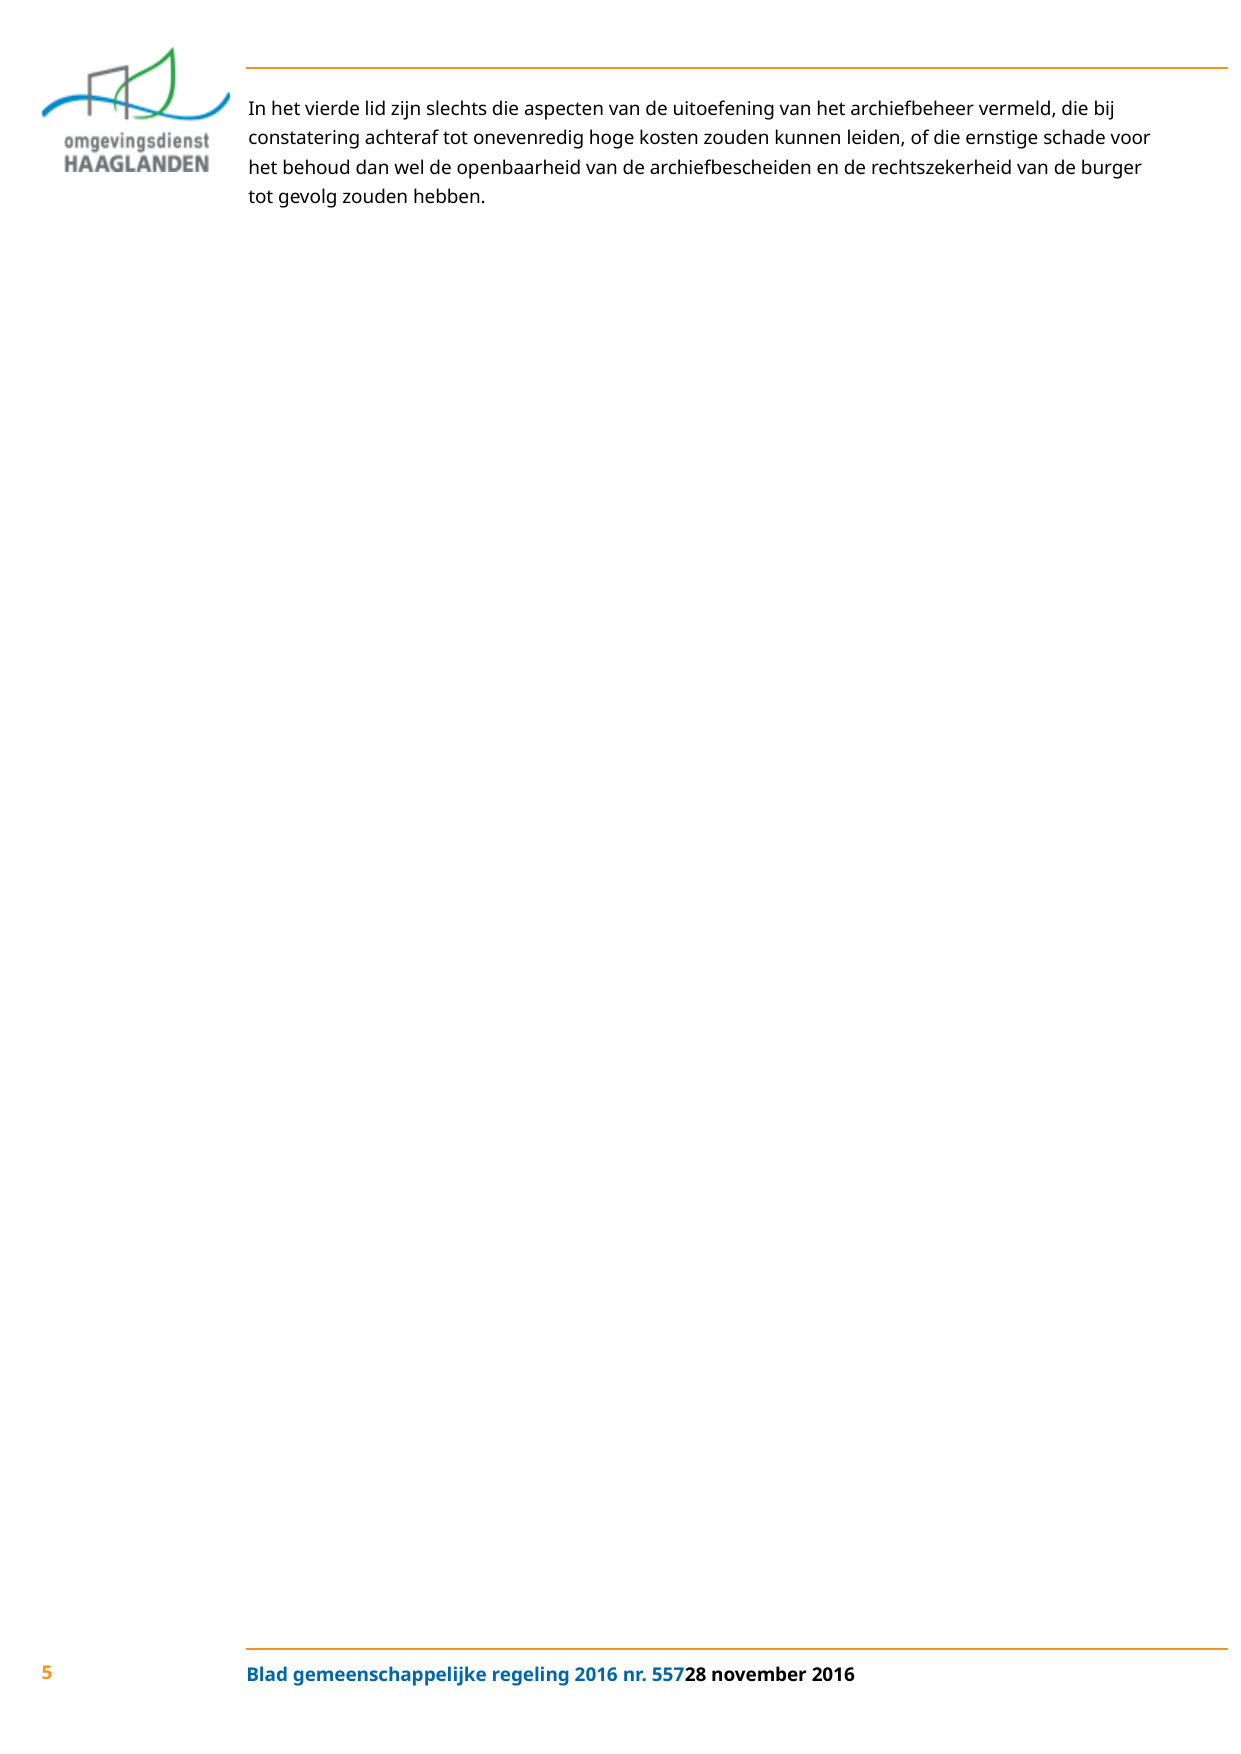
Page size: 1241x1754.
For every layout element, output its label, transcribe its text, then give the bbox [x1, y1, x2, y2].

picture [41, 47, 231, 172]
text In het vierde lid zijn slechts die aspecten van de uitoefening van het archiefbeheer vermeld, die bij constatering achteraf tot onevenredig hoge kosten zouden kunnen leiden, of die ernstige schade voor het behoud dan wel de openbaarheid van de archiefbescheiden en de rechtszekerheid van de burger tot gevolg zouden hebben. [248, 95, 1152, 209]
